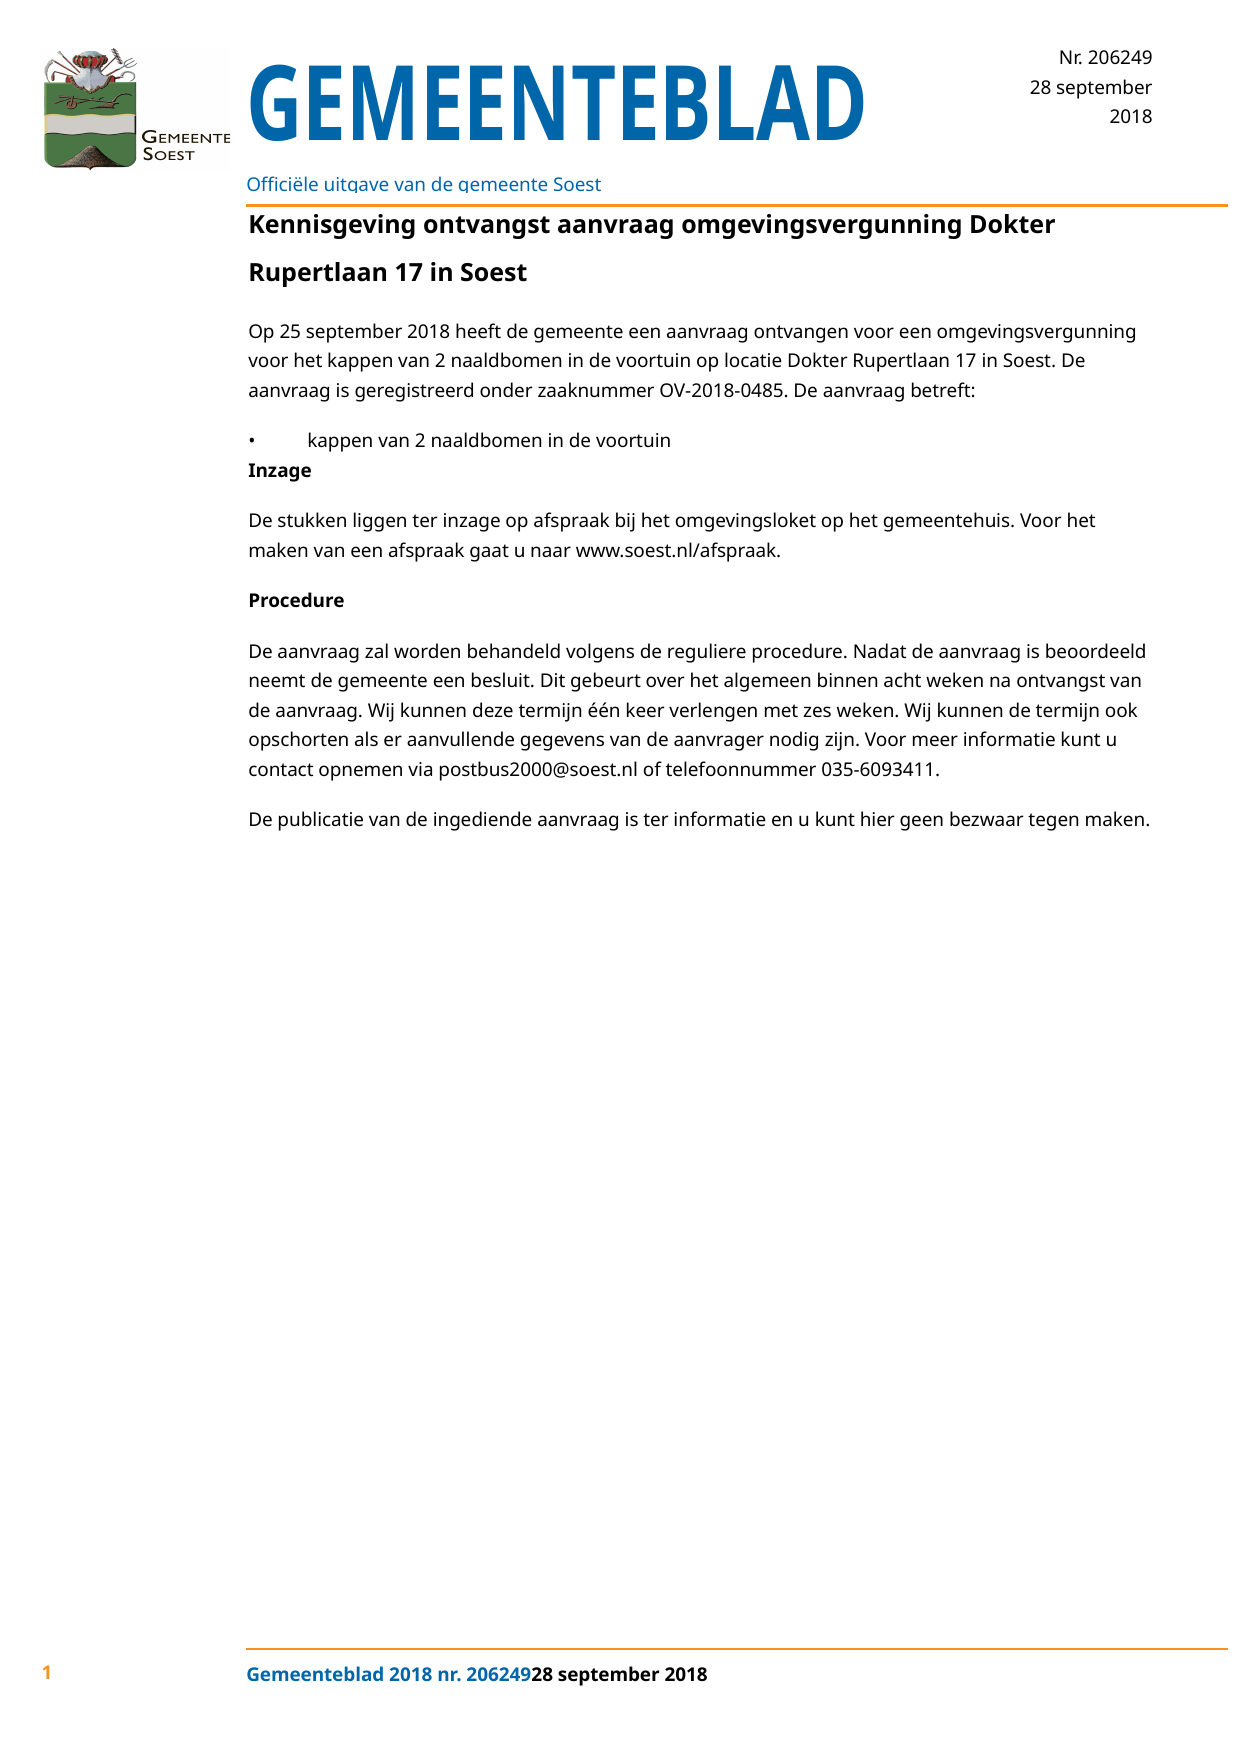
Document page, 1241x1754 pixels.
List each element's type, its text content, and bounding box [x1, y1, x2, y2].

text Op 25 september 2018 heeft de gemeente een aanvraag ontvangen voor een omgevingsvergunning voor het kappen van 2 naaldbomen in de voortuin op locatie Dokter Rupertlaan 17 in Soest. De aanvraag is geregistreerd onder zaaknummer OV-2018-0485. De aanvraag betreft: [248, 318, 1152, 403]
picture [41, 47, 231, 172]
list kappen van 2 naaldbomen in de voortuin [248, 427, 1152, 453]
text De aanvraag zal worden behandeld volgens de reguliere procedure. Nadat de aanvraag is beoordeeld neemt de gemeente een besluit. Dit gebeurt over het algemeen binnen acht weken na ontvangst van de aanvraag. Wij kunnen deze termijn één keer verlengen met zes weken. Wij kunnen de termijn ook opschorten als er aanvullende gegevens van de aanvrager nodig zijn. Voor meer informatie kunt u contact opnemen via postbus2000@soest.nl of telefoonnummer 035-6093411. [248, 638, 1152, 782]
text De publicatie van de ingediende aanvraag is ter informatie en u kunt hier geen bezwaar tegen maken. [248, 807, 1152, 832]
text Procedure [248, 587, 1152, 613]
text De stukken liggen ter inzage op afspraak bij het omgevingsloket op het gemeentehuis. Voor het maken van een afspraak gaat u naar www.soest.nl/afspraak. [248, 507, 1152, 563]
text Kennisgeving ontvangst aanvraag omgevingsvergunning Dokter Rupertlaan 17 in Soest [248, 207, 1152, 288]
text Inzage [248, 457, 1152, 483]
